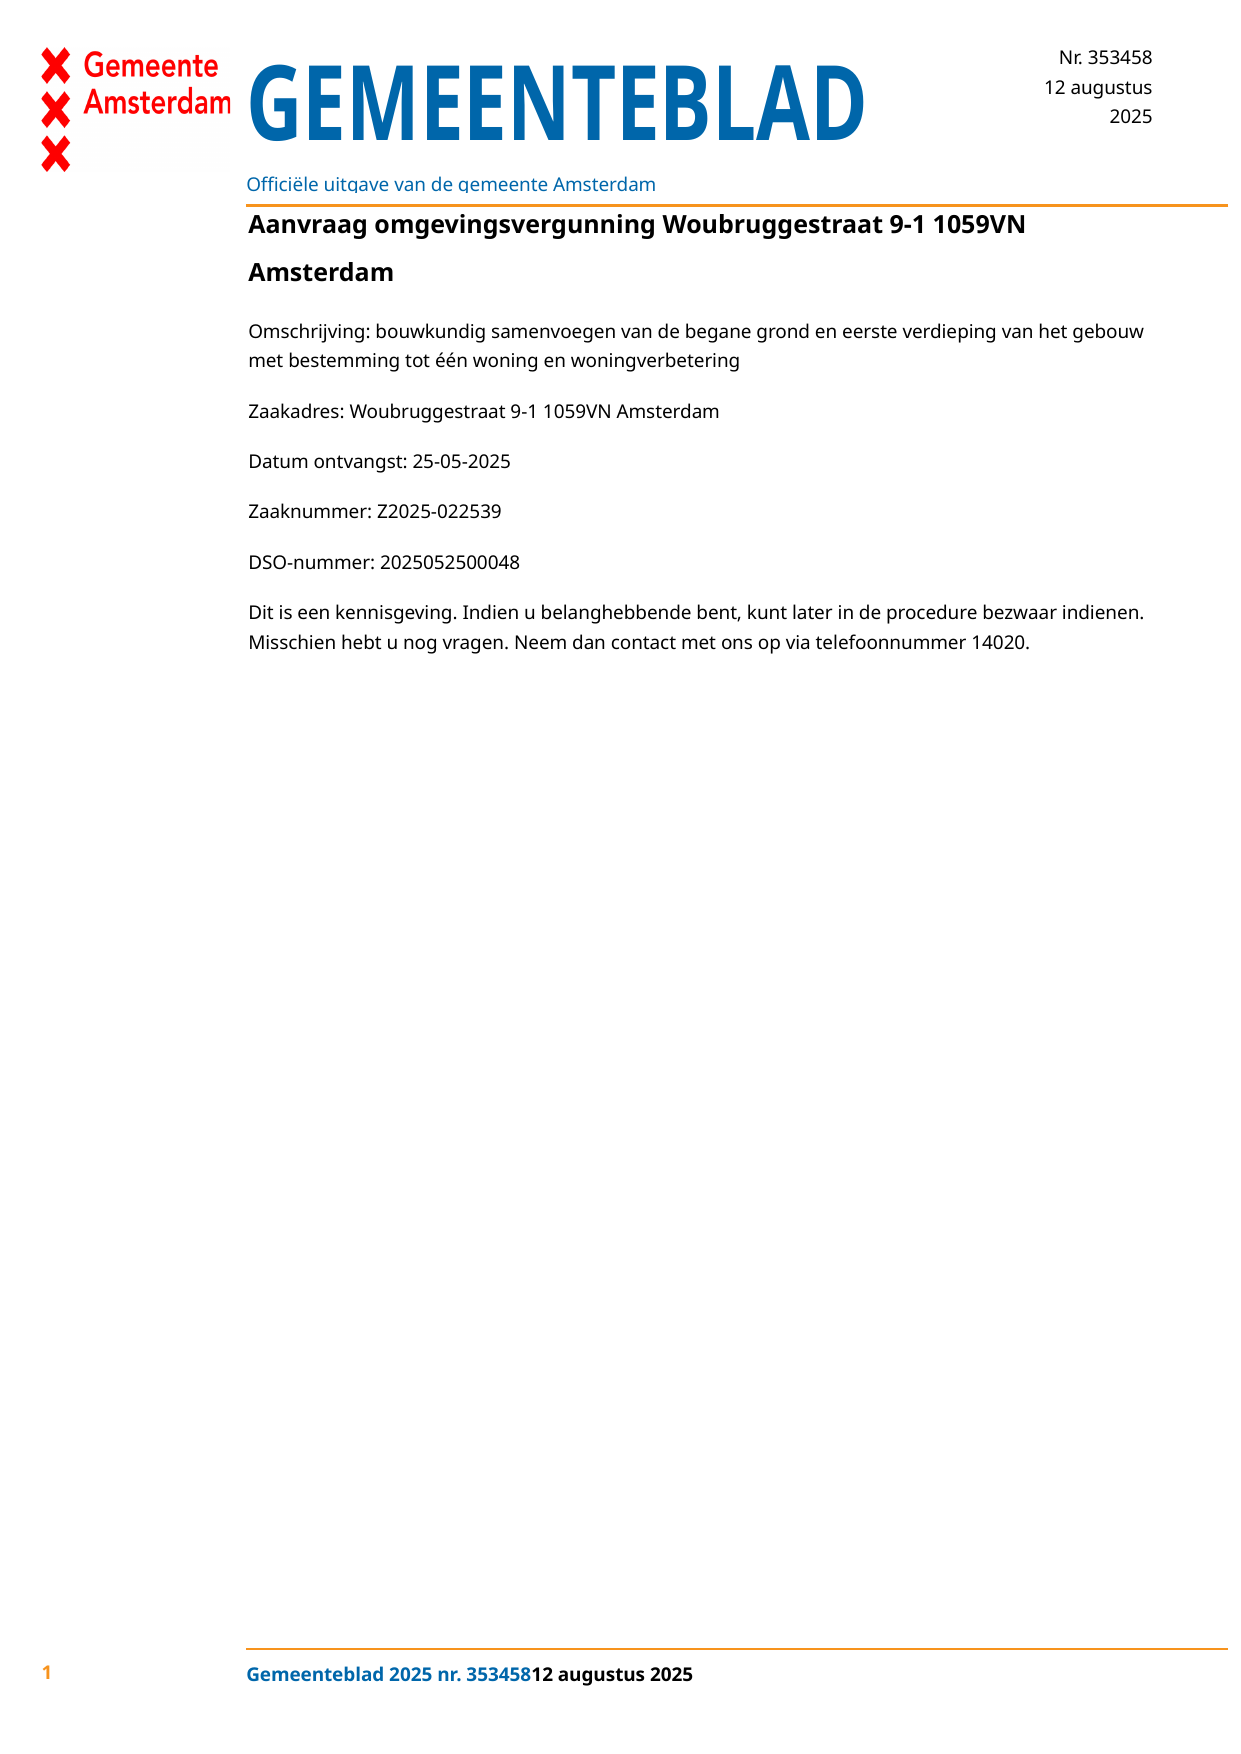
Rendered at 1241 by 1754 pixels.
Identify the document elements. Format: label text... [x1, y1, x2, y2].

text Dit is een kennisgeving. Indien u belanghebbende bent, kunt later in de procedure bezwaar indienen. Misschien hebt u nog vragen. Neem dan contact met ons op via telefoonnummer 14020. [248, 599, 1152, 655]
text Zaaknummer: Z2025-022539 [248, 499, 1152, 524]
text Omschrijving: bouwkundig samenvoegen van de begane grond en eerste verdieping van het gebouw met bestemming tot één woning en woningverbetering [248, 318, 1152, 373]
text Datum ontvangst: 25-05-2025 [248, 448, 1152, 474]
text DSO-nummer: 2025052500048 [248, 549, 1152, 575]
text Aanvraag omgevingsvergunning Woubruggestraat 9-1 1059VN Amsterdam [248, 207, 1152, 288]
picture [41, 47, 231, 172]
text Zaakadres: Woubruggestraat 9-1 1059VN Amsterdam [248, 398, 1152, 424]
